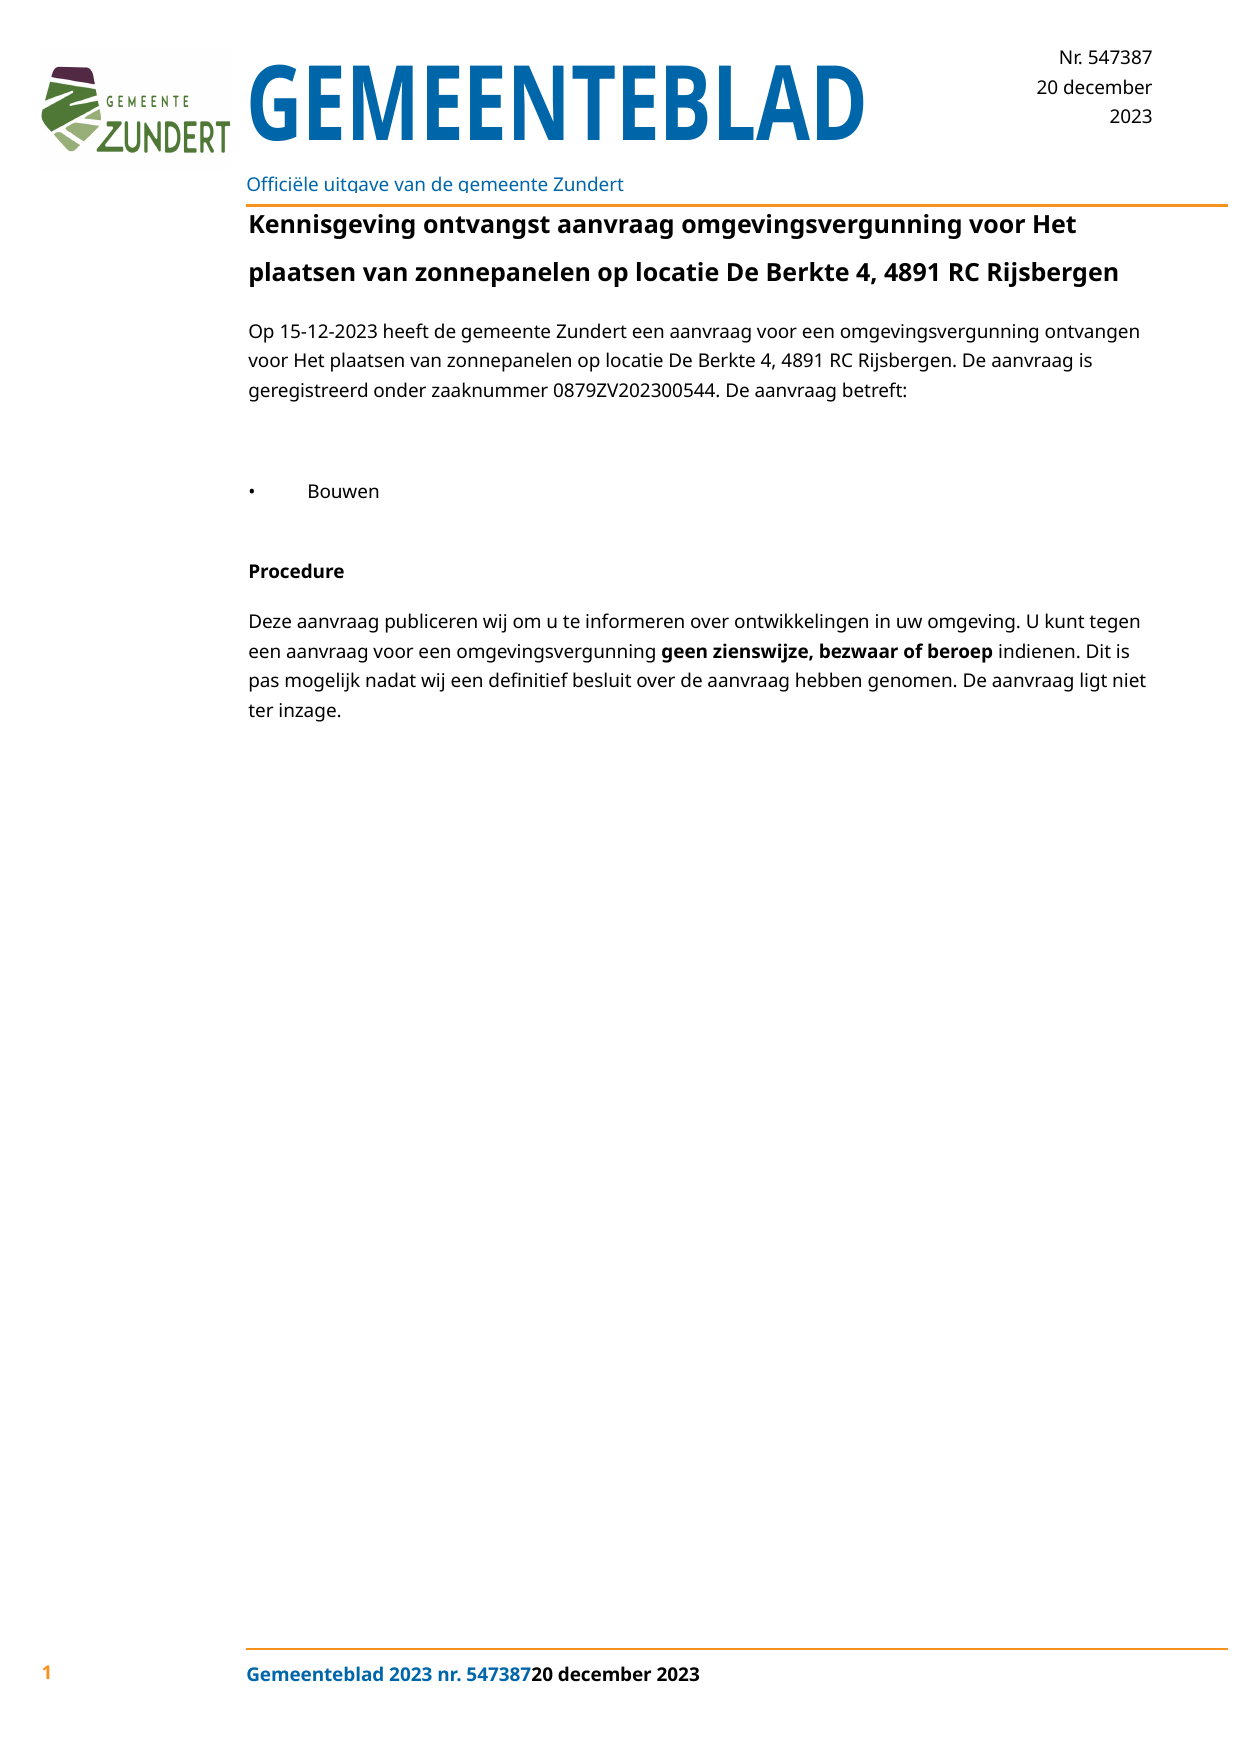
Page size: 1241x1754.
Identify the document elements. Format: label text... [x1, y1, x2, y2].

picture [41, 47, 231, 172]
text Kennisgeving ontvangst aanvraag omgevingsvergunning voor Het plaatsen van zonnepanelen op locatie De Berkte 4, 4891 RC Rijsbergen [248, 207, 1152, 288]
list Bouwen [248, 478, 1152, 504]
text Op 15-12-2023 heeft de gemeente Zundert een aanvraag voor een omgevingsvergunning ontvangen voor Het plaatsen van zonnepanelen op locatie De Berkte 4, 4891 RC Rijsbergen. De aanvraag is geregistreerd onder zaaknummer 0879ZV202300544. De aanvraag betreft: [248, 318, 1152, 403]
text Deze aanvraag publiceren wij om u te informeren over ontwikkelingen in uw omgeving. U kunt tegen een aanvraag voor een omgevingsvergunning geen zienswijze, bezwaar of beroep indienen. Dit is pas mogelijk nadat wij een definitief besluit over de aanvraag hebben genomen. De aanvraag ligt niet ter inzage. [248, 608, 1152, 723]
text Procedure [248, 558, 1152, 584]
